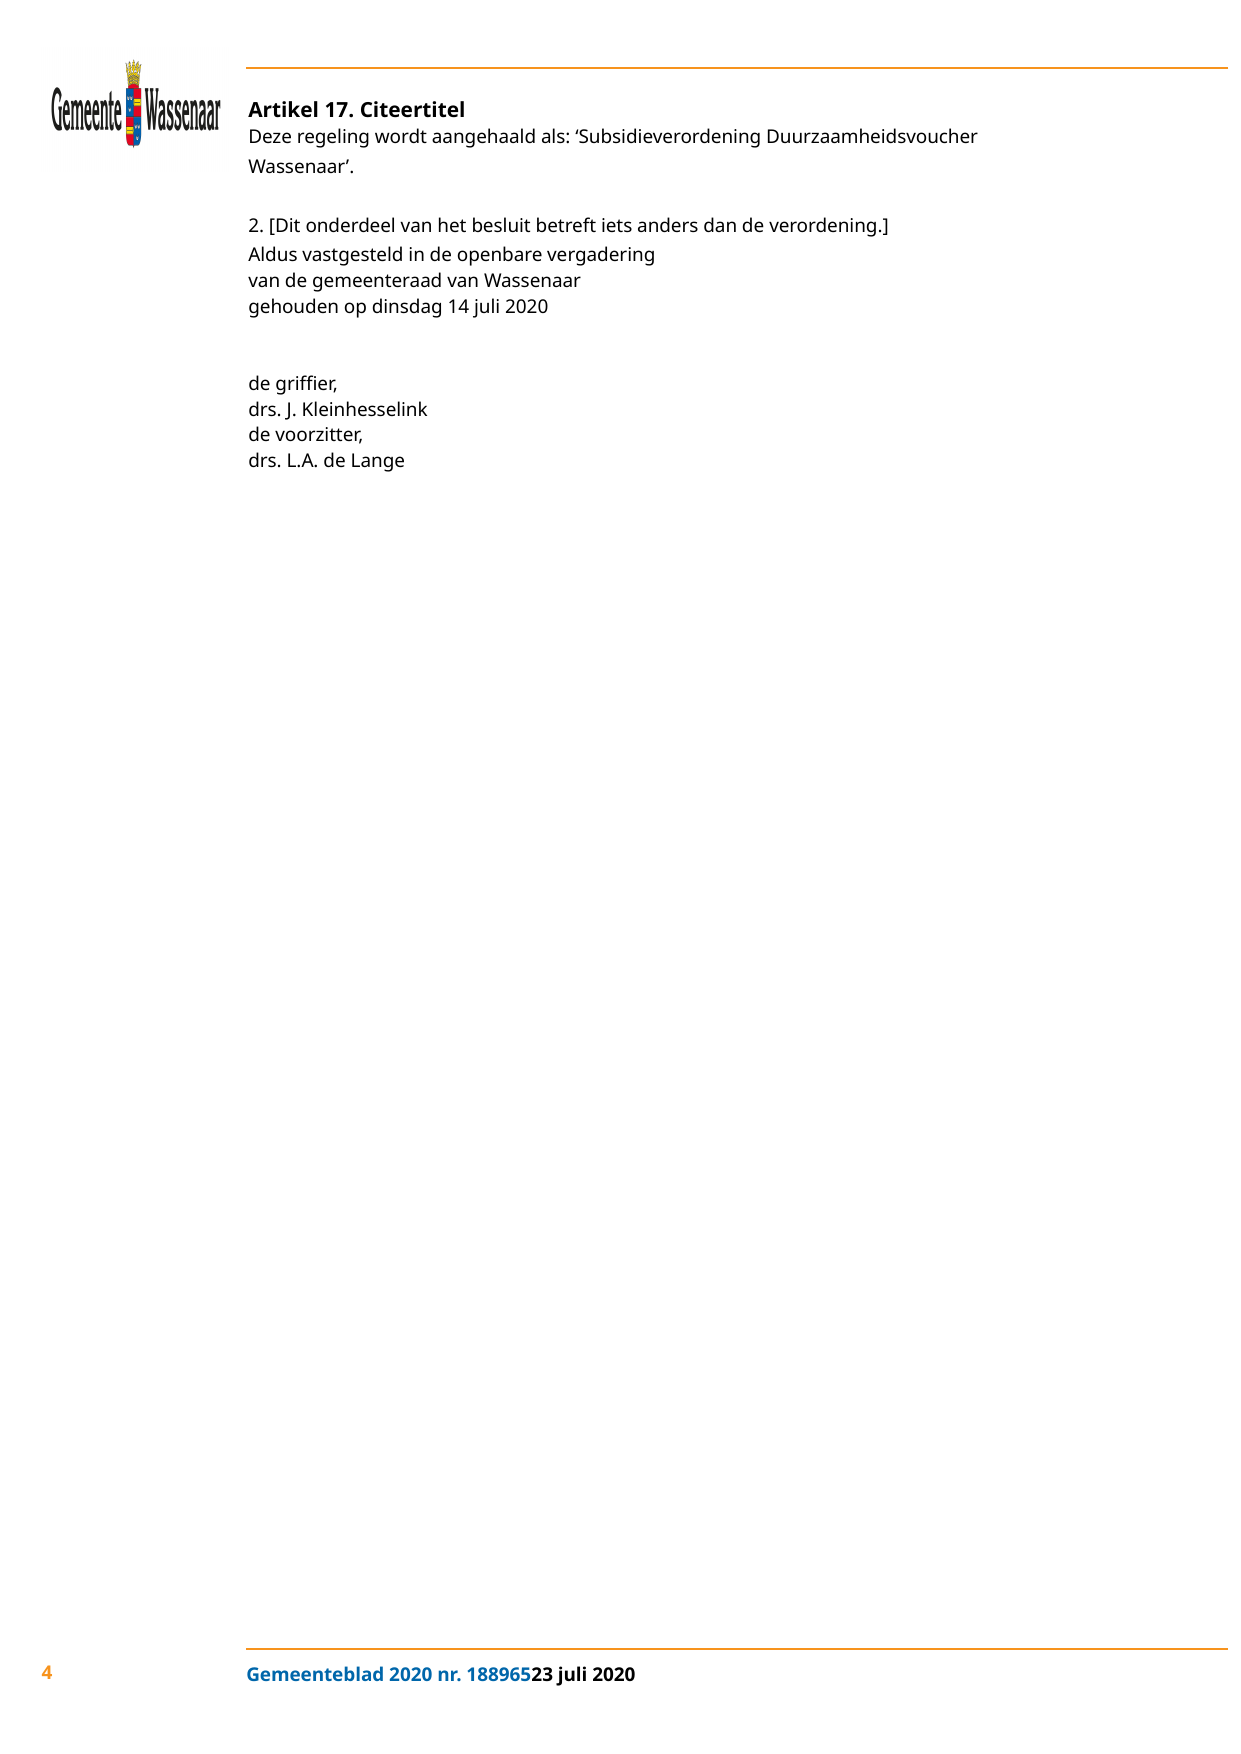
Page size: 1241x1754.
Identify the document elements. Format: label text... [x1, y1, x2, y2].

text Wassenaar’. [248, 153, 1152, 178]
text gehouden op dinsdag 14 juli 2020 [248, 293, 1152, 319]
text de voorzitter, [248, 422, 1152, 447]
text de griffier, [248, 370, 1152, 396]
text drs. J. Kleinhesselink [248, 396, 1152, 422]
text drs. L.A. de Lange [248, 447, 1152, 473]
text Aldus vastgesteld in de openbare vergadering [248, 242, 1152, 267]
text Artikel 17. Citeertitel [248, 95, 1152, 123]
text van de gemeenteraad van Wassenaar [248, 267, 1152, 293]
text 2. [Dit onderdeel van het besluit betreft iets anders dan de verordening.] [248, 212, 1152, 238]
picture [41, 47, 231, 172]
text Deze regeling wordt aangehaald als: ‘Subsidieverordening Duurzaamheidsvoucher [248, 123, 1152, 149]
